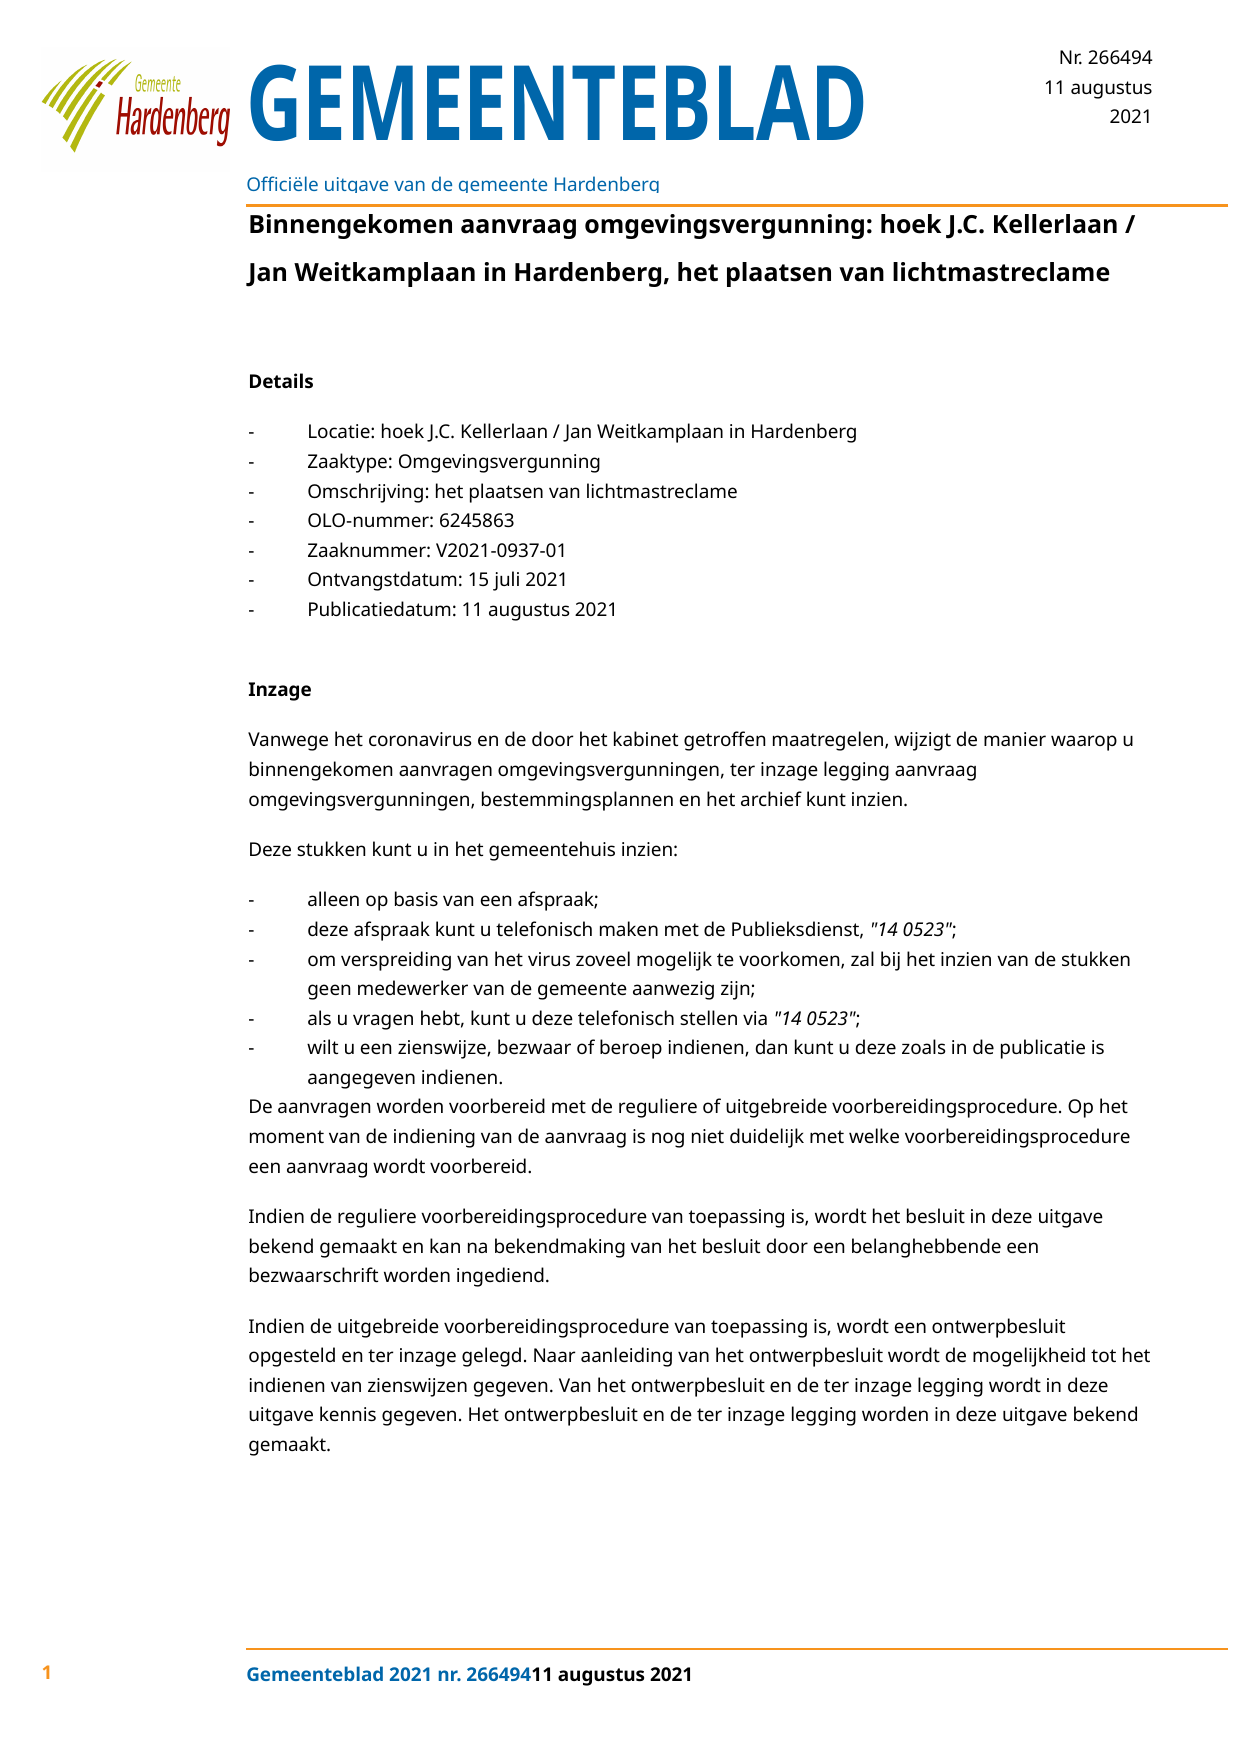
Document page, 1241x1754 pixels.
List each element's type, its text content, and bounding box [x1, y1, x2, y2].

list Locatie: hoek J.C. Kellerlaan / Jan Weitkamplaan in Hardenberg [248, 419, 1152, 444]
picture [41, 47, 231, 172]
list OLO-nummer: 6245863 [248, 507, 1152, 533]
list als u vragen hebt, kunt u deze telefonisch stellen via "14 0523"; [248, 1005, 1152, 1031]
text Binnengekomen aanvraag omgevingsvergunning: hoek J.C. Kellerlaan / Jan Weitkamplaan in Hardenberg, het plaatsen van lichtmastreclame [248, 207, 1152, 288]
text De aanvragen worden voorbereid met de reguliere of uitgebreide voorbereidingsprocedure. Op het moment van de indiening van de aanvraag is nog niet duidelijk met welke voorbereidingsprocedure een aanvraag wordt voorbereid. [248, 1094, 1152, 1179]
list Omschrijving: het plaatsen van lichtmastreclame [248, 478, 1152, 504]
list Zaaknummer: V2021-0937-01 [248, 537, 1152, 563]
text Vanwege het coronavirus en de door het kabinet getroffen maatregelen, wijzigt de manier waarop u binnengekomen aanvragen omgevingsvergunningen, ter inzage legging aanvraag omgevingsvergunningen, bestemmingsplannen en het archief kunt inzien. [248, 727, 1152, 812]
text Indien de reguliere voorbereidingsprocedure van toepassing is, wordt het besluit in deze uitgave bekend gemaakt en kan na bekendmaking van het besluit door een belanghebbende een bezwaarschrift worden ingediend. [248, 1203, 1152, 1288]
list wilt u een zienswijze, bezwaar of beroep indienen, dan kunt u deze zoals in de publicatie is aangegeven indienen. [248, 1034, 1152, 1090]
list Publicatiedatum: 11 augustus 2021 [248, 596, 1152, 622]
text Indien de uitgebreide voorbereidingsprocedure van toepassing is, wordt een ontwerpbesluit opgesteld en ter inzage gelegd. Naar aanleiding van het ontwerpbesluit wordt de mogelijkheid tot het indienen van zienswijzen gegeven. Van het ontwerpbesluit en de ter inzage legging wordt in deze uitgave kennis gegeven. Het ontwerpbesluit en de ter inzage legging worden in deze uitgave bekend gemaakt. [248, 1313, 1152, 1457]
list deze afspraak kunt u telefonisch maken met de Publieksdienst, "14 0523"; [248, 916, 1152, 942]
text Deze stukken kunt u in het gemeentehuis inzien: [248, 836, 1152, 862]
text Inzage [248, 676, 1152, 702]
list Ontvangstdatum: 15 juli 2021 [248, 567, 1152, 592]
list alleen op basis van een afspraak; [248, 887, 1152, 912]
text Details [248, 368, 1152, 394]
list Zaaktype: Omgevingsvergunning [248, 448, 1152, 474]
list om verspreiding van het virus zoveel mogelijk te voorkomen, zal bij het inzien van de stukken geen medewerker van de gemeente aanwezig zijn; [248, 946, 1152, 1001]
